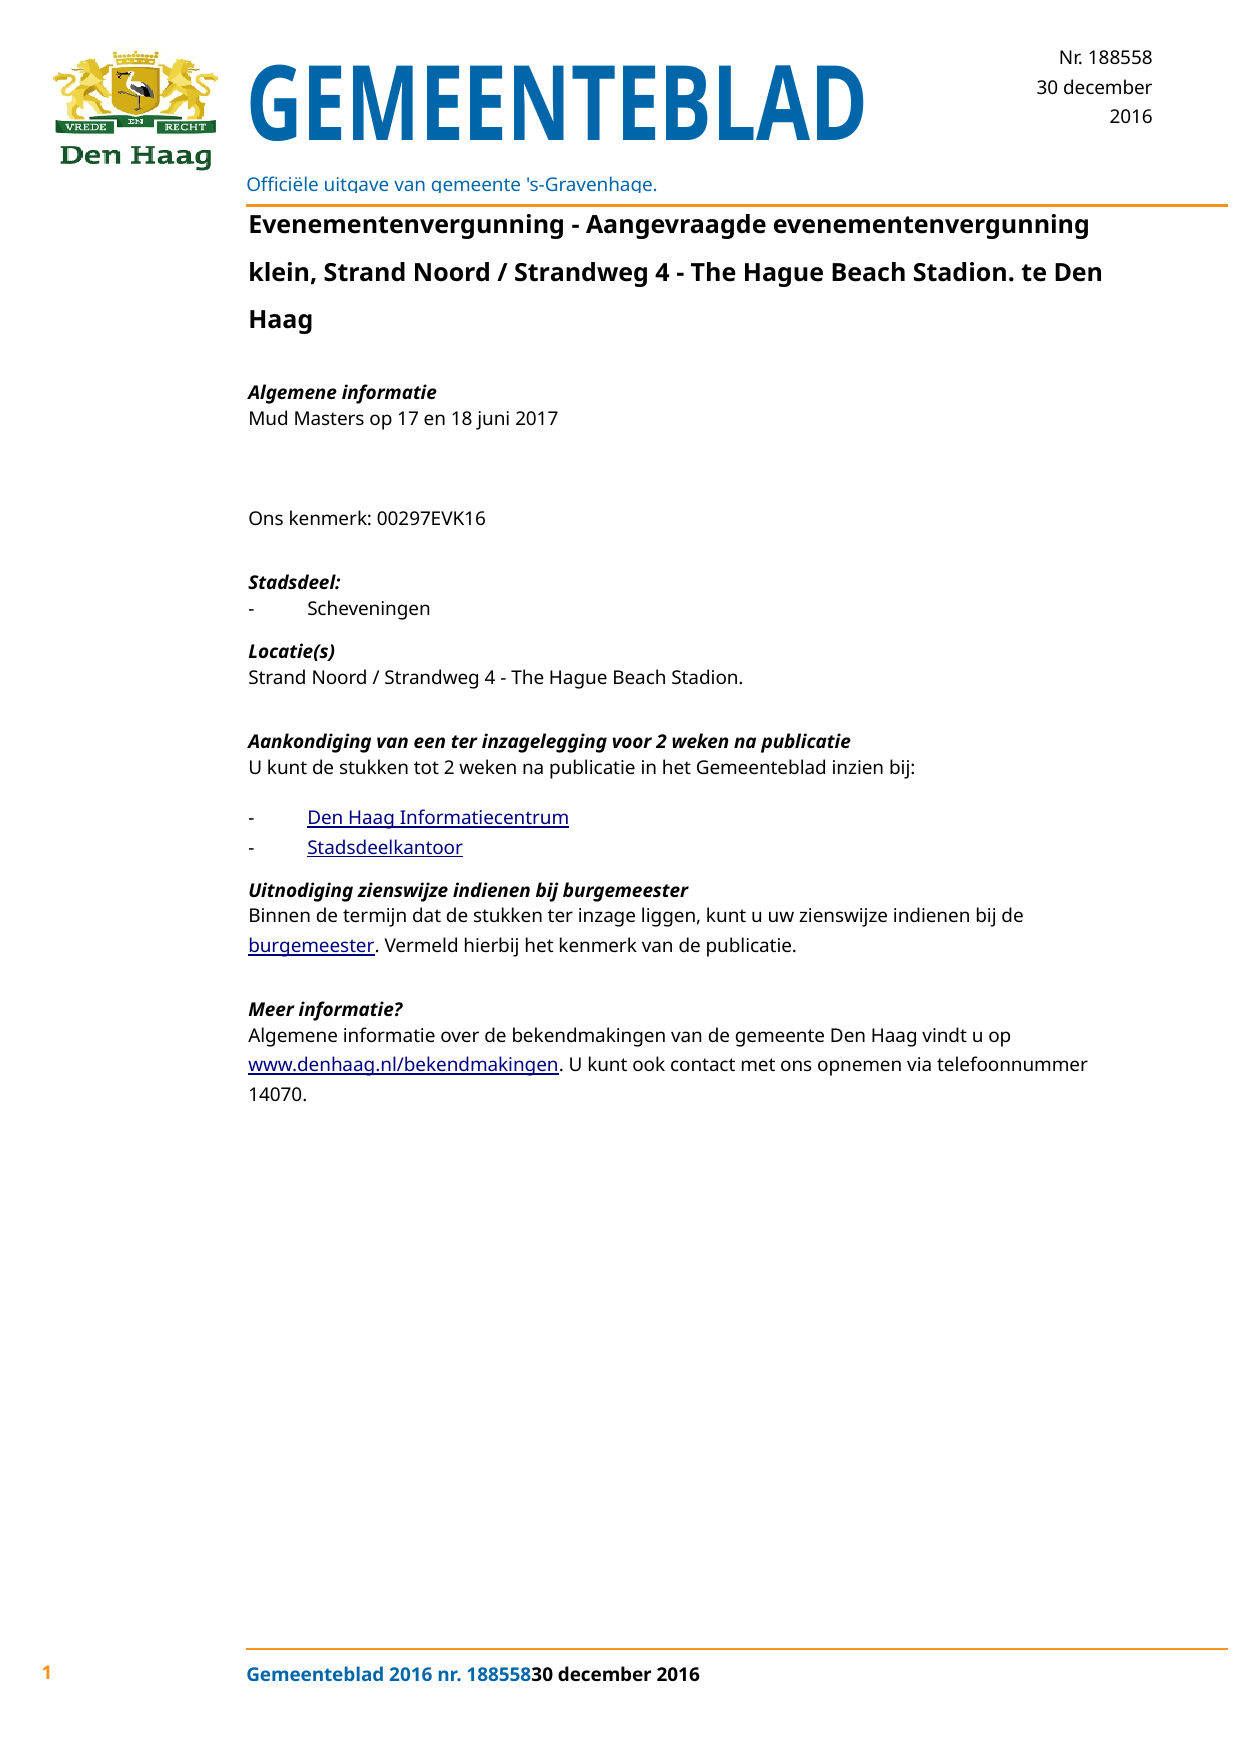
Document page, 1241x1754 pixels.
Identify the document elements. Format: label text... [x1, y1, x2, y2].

text Uitnodiging zienswijze indienen bij burgemeester [248, 877, 1152, 903]
text Locatie(s) [248, 638, 1152, 664]
text Algemene informatie [248, 379, 1152, 405]
text Evenementenvergunning - Aangevraagde evenementenvergunning klein, Strand Noord / Strandweg 4 - The Hague Beach Stadion. te Den Haag [248, 207, 1152, 336]
text Strand Noord / Strandweg 4 - The Hague Beach Stadion. [248, 664, 1152, 690]
text Stadsdeel: [248, 569, 1152, 595]
text Ons kenmerk: 00297EVK16 [248, 506, 1152, 531]
text Binnen de termijn dat de stukken ter inzage liggen, kunt u uw zienswijze indienen bij de burgemeester. Vermeld hierbij het kenmerk van de publicatie. [248, 903, 1152, 958]
picture [41, 47, 231, 172]
list Stadsdeelkantoor [248, 834, 1152, 859]
text Meer informatie? [248, 996, 1152, 1022]
text U kunt de stukken tot 2 weken na publicatie in het Gemeenteblad inzien bij: [248, 754, 1152, 779]
text Aankondiging van een ter inzagelegging voor 2 weken na publicatie [248, 728, 1152, 754]
list Scheveningen [248, 595, 1152, 621]
list Den Haag Informatiecentrum [248, 804, 1152, 830]
text Mud Masters op 17 en 18 juni 2017 [248, 405, 1152, 431]
text Algemene informatie over de bekendmakingen van de gemeente Den Haag vindt u op www.denhaag.nl/bekendmakingen. U kunt ook contact met ons opnemen via telefoonnummer 14070. [248, 1022, 1152, 1107]
